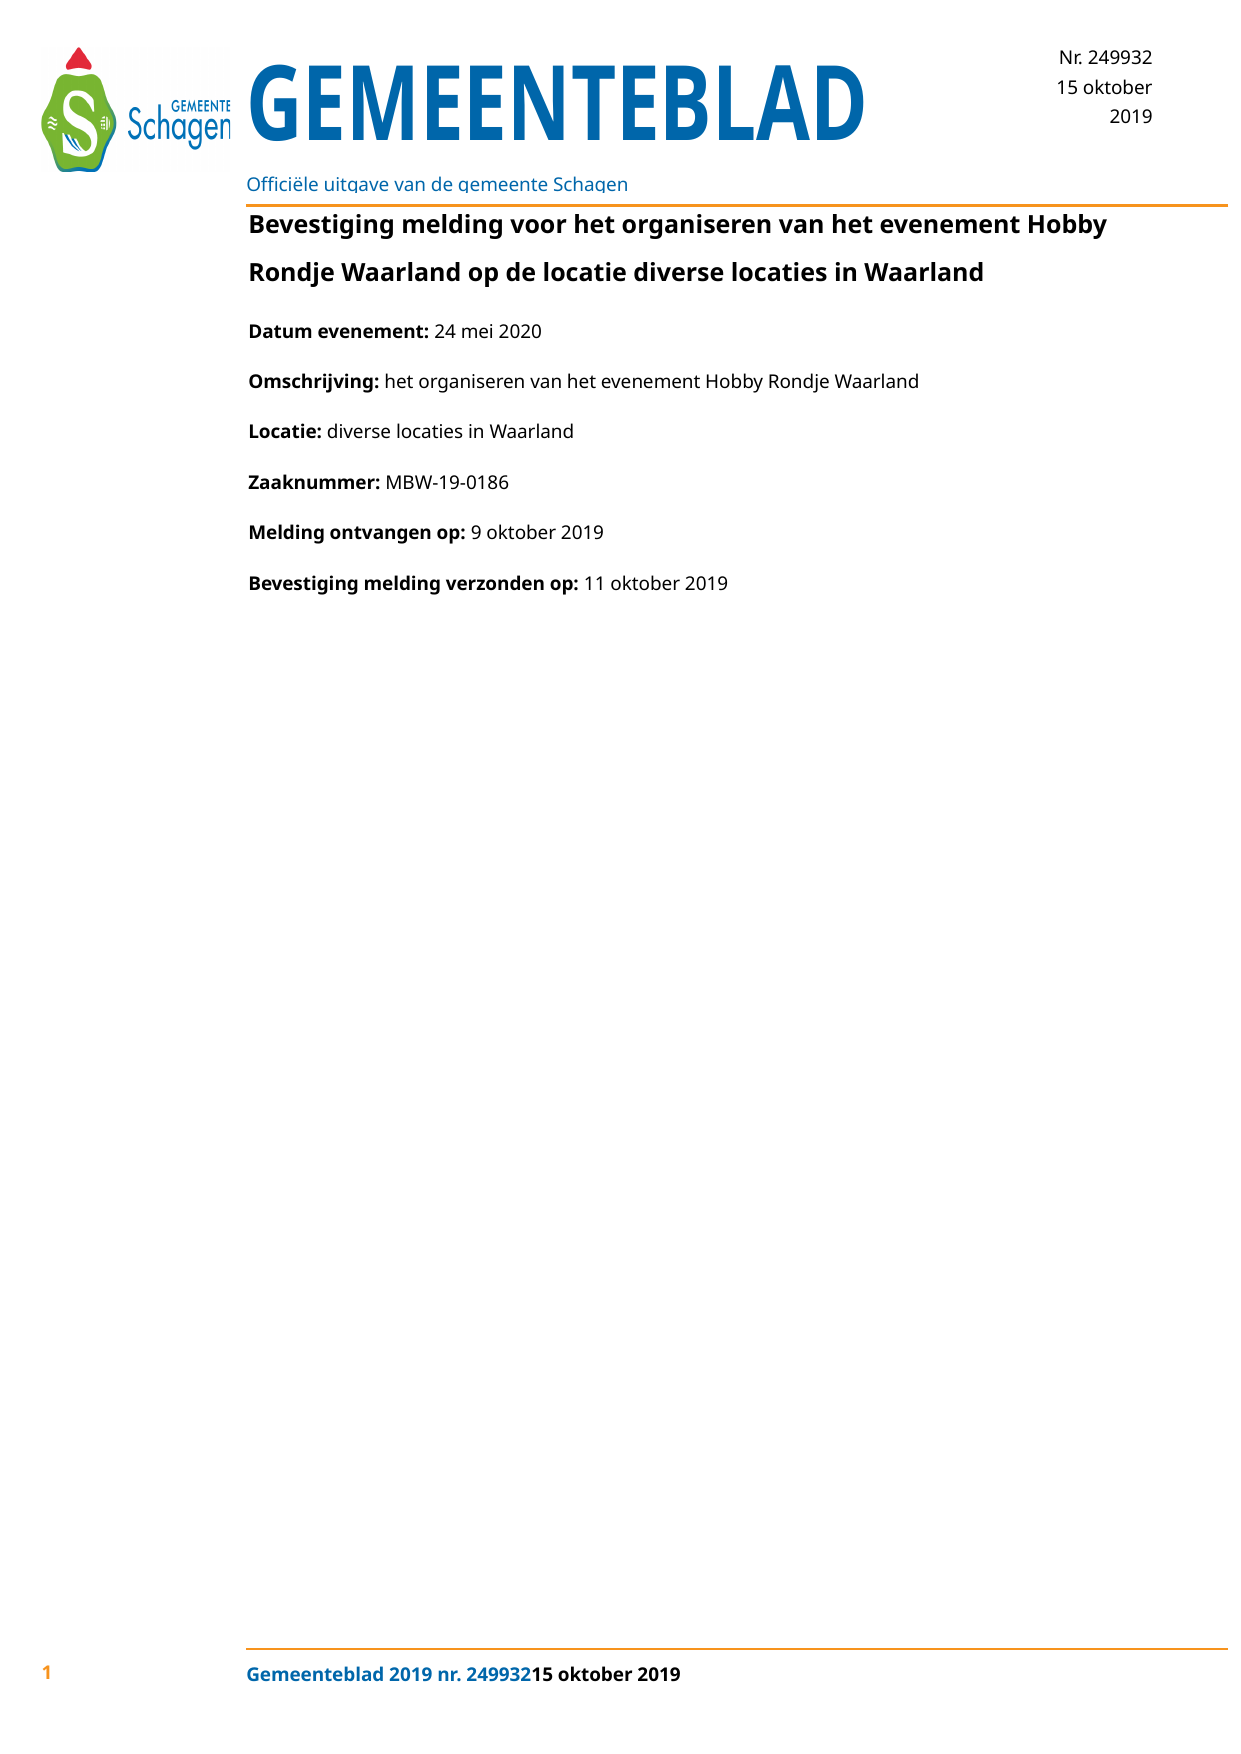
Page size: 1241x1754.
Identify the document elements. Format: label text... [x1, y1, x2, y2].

picture [41, 47, 231, 172]
text Bevestiging melding voor het organiseren van het evenement Hobby Rondje Waarland op de locatie diverse locaties in Waarland [248, 207, 1152, 288]
text Omschrijving: het organiseren van het evenement Hobby Rondje Waarland [248, 368, 1152, 394]
text Melding ontvangen op: 9 oktober 2019 [248, 519, 1152, 545]
text Zaaknummer: MBW-19-0186 [248, 469, 1152, 495]
text Datum evenement: 24 mei 2020 [248, 318, 1152, 344]
text Locatie: diverse locaties in Waarland [248, 419, 1152, 444]
text Bevestiging melding verzonden op: 11 oktober 2019 [248, 570, 1152, 596]
